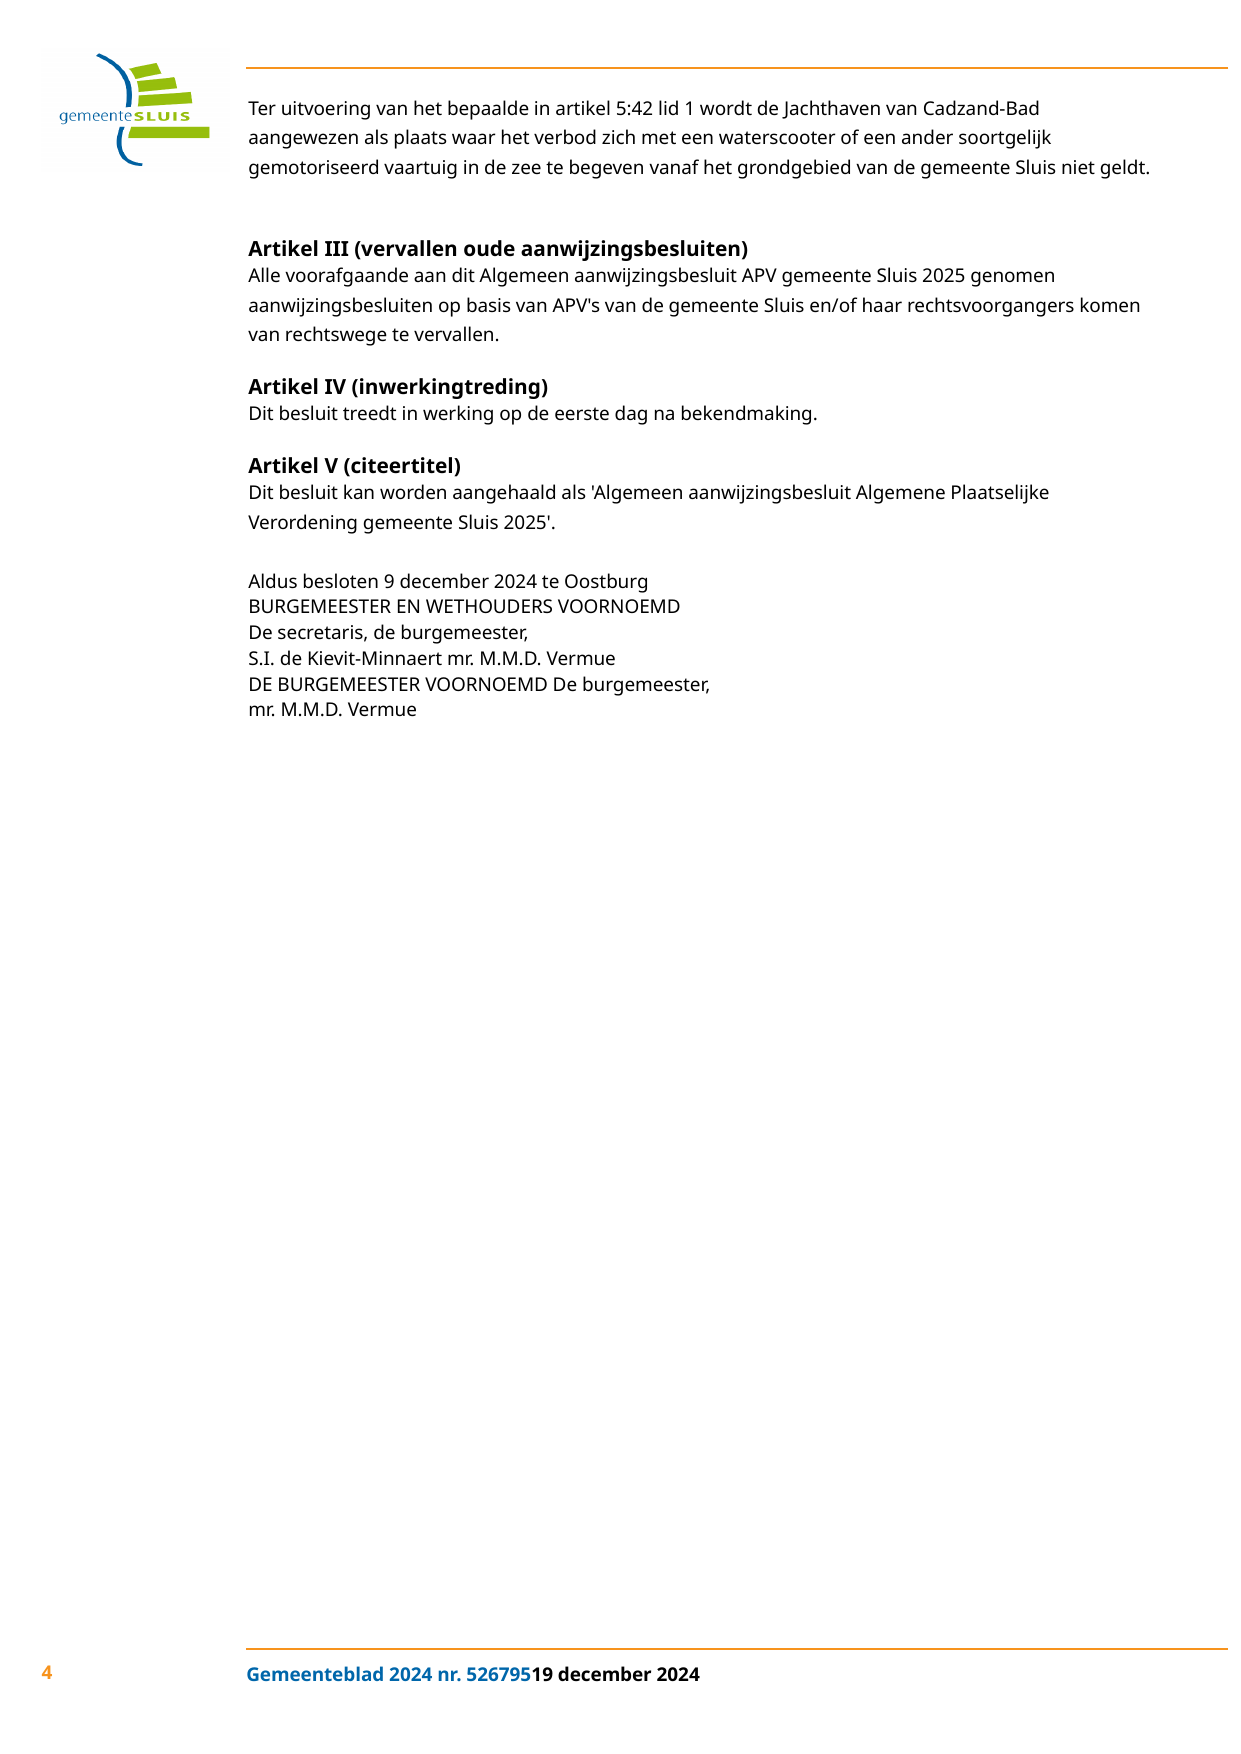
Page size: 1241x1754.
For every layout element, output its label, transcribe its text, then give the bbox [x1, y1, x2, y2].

text De secretaris, de burgemeester, [248, 619, 1152, 645]
text Artikel III (vervallen oude aanwijzingsbesluiten) [248, 234, 1152, 262]
text Ter uitvoering van het bepaalde in artikel 5:42 lid 1 wordt de Jachthaven van Cadzand-Bad aangewezen als plaats waar het verbod zich met een waterscooter of een ander soortgelijk gemotoriseerd vaartuig in de zee te begeven vanaf het grondgebied van de gemeente Sluis niet geldt. [248, 95, 1152, 180]
text BURGEMEESTER EN WETHOUDERS VOORNOEMD [248, 594, 1152, 619]
text Aldus besloten 9 december 2024 te Oostburg [248, 568, 1152, 594]
text Dit besluit kan worden aangehaald als 'Algemeen aanwijzingsbesluit Algemene Plaatselijke Verordening gemeente Sluis 2025'. [248, 479, 1152, 534]
text Alle voorafgaande aan dit Algemeen aanwijzingsbesluit APV gemeente Sluis 2025 genomen aanwijzingsbesluiten op basis van APV's van de gemeente Sluis en/of haar rechtsvoorgangers komen van rechtswege te vervallen. [248, 262, 1152, 347]
text S.I. de Kievit-Minnaert mr. M.M.D. Vermue [248, 645, 1152, 671]
picture [41, 47, 231, 172]
text Artikel IV (inwerkingtreding) [248, 372, 1152, 400]
text Artikel V (citeertitel) [248, 451, 1152, 479]
text DE BURGEMEESTER VOORNOEMD De burgemeester, [248, 671, 1152, 697]
text Dit besluit treedt in werking op de eerste dag na bekendmaking. [248, 400, 1152, 426]
text mr. M.M.D. Vermue [248, 697, 1152, 722]
